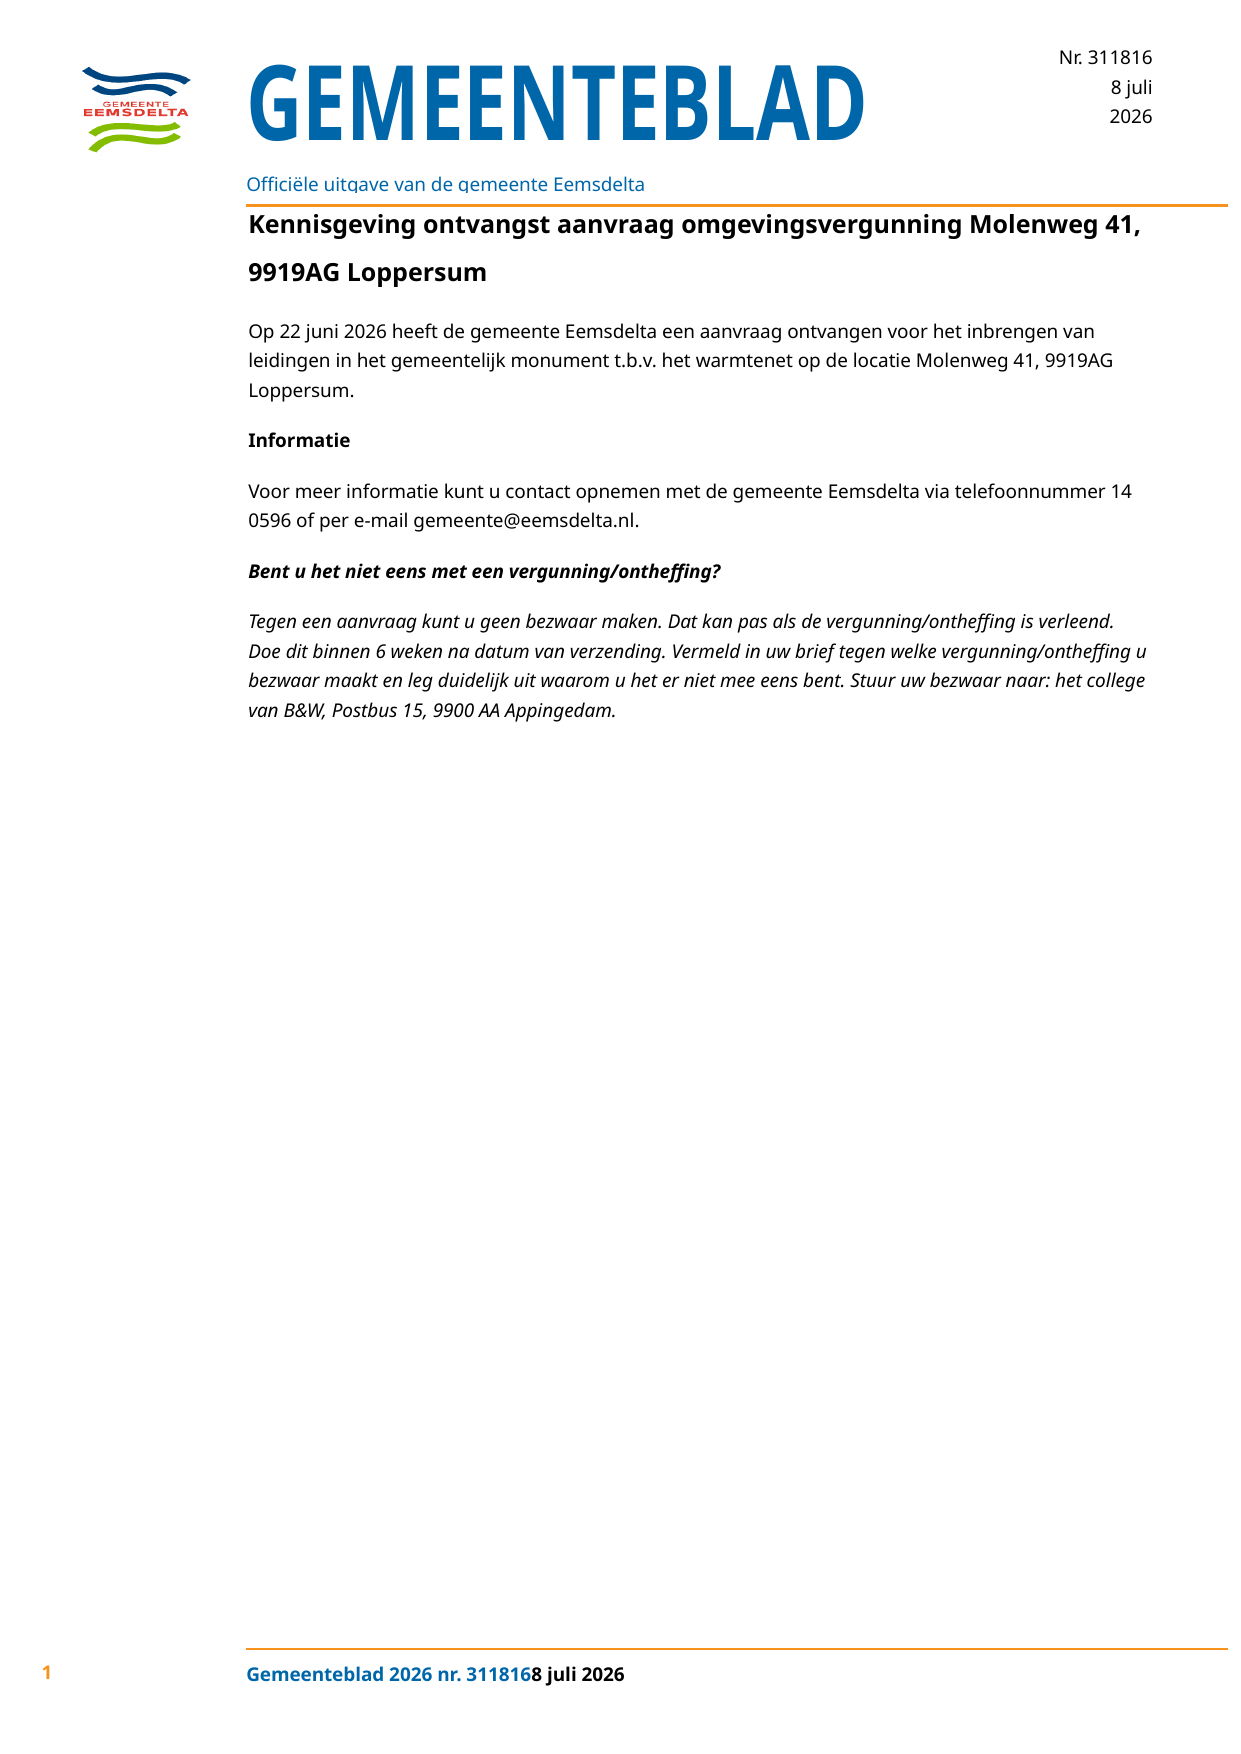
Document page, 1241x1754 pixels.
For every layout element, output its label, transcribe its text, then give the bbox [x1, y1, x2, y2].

text Informatie [248, 427, 1152, 453]
picture [41, 47, 231, 172]
text Voor meer informatie kunt u contact opnemen met de gemeente Eemsdelta via telefoonnummer 14 0596 of per e-mail gemeente@eemsdelta.nl. [248, 478, 1152, 533]
text Tegen een aanvraag kunt u geen bezwaar maken. Dat kan pas als de vergunning/ontheffing is verleend. Doe dit binnen 6 weken na datum van verzending. Vermeld in uw brief tegen welke vergunning/ontheffing u bezwaar maakt en leg duidelijk uit waarom u het er niet mee eens bent. Stuur uw bezwaar naar: het college van B&W, Postbus 15, 9900 AA Appingedam. [248, 608, 1152, 723]
text Bent u het niet eens met een vergunning/ontheffing? [248, 558, 1152, 584]
text Op 22 juni 2026 heeft de gemeente Eemsdelta een aanvraag ontvangen voor het inbrengen van leidingen in het gemeentelijk monument t.b.v. het warmtenet op de locatie Molenweg 41, 9919AG Loppersum. [248, 318, 1152, 403]
text Kennisgeving ontvangst aanvraag omgevingsvergunning Molenweg 41, 9919AG Loppersum [248, 207, 1152, 288]
